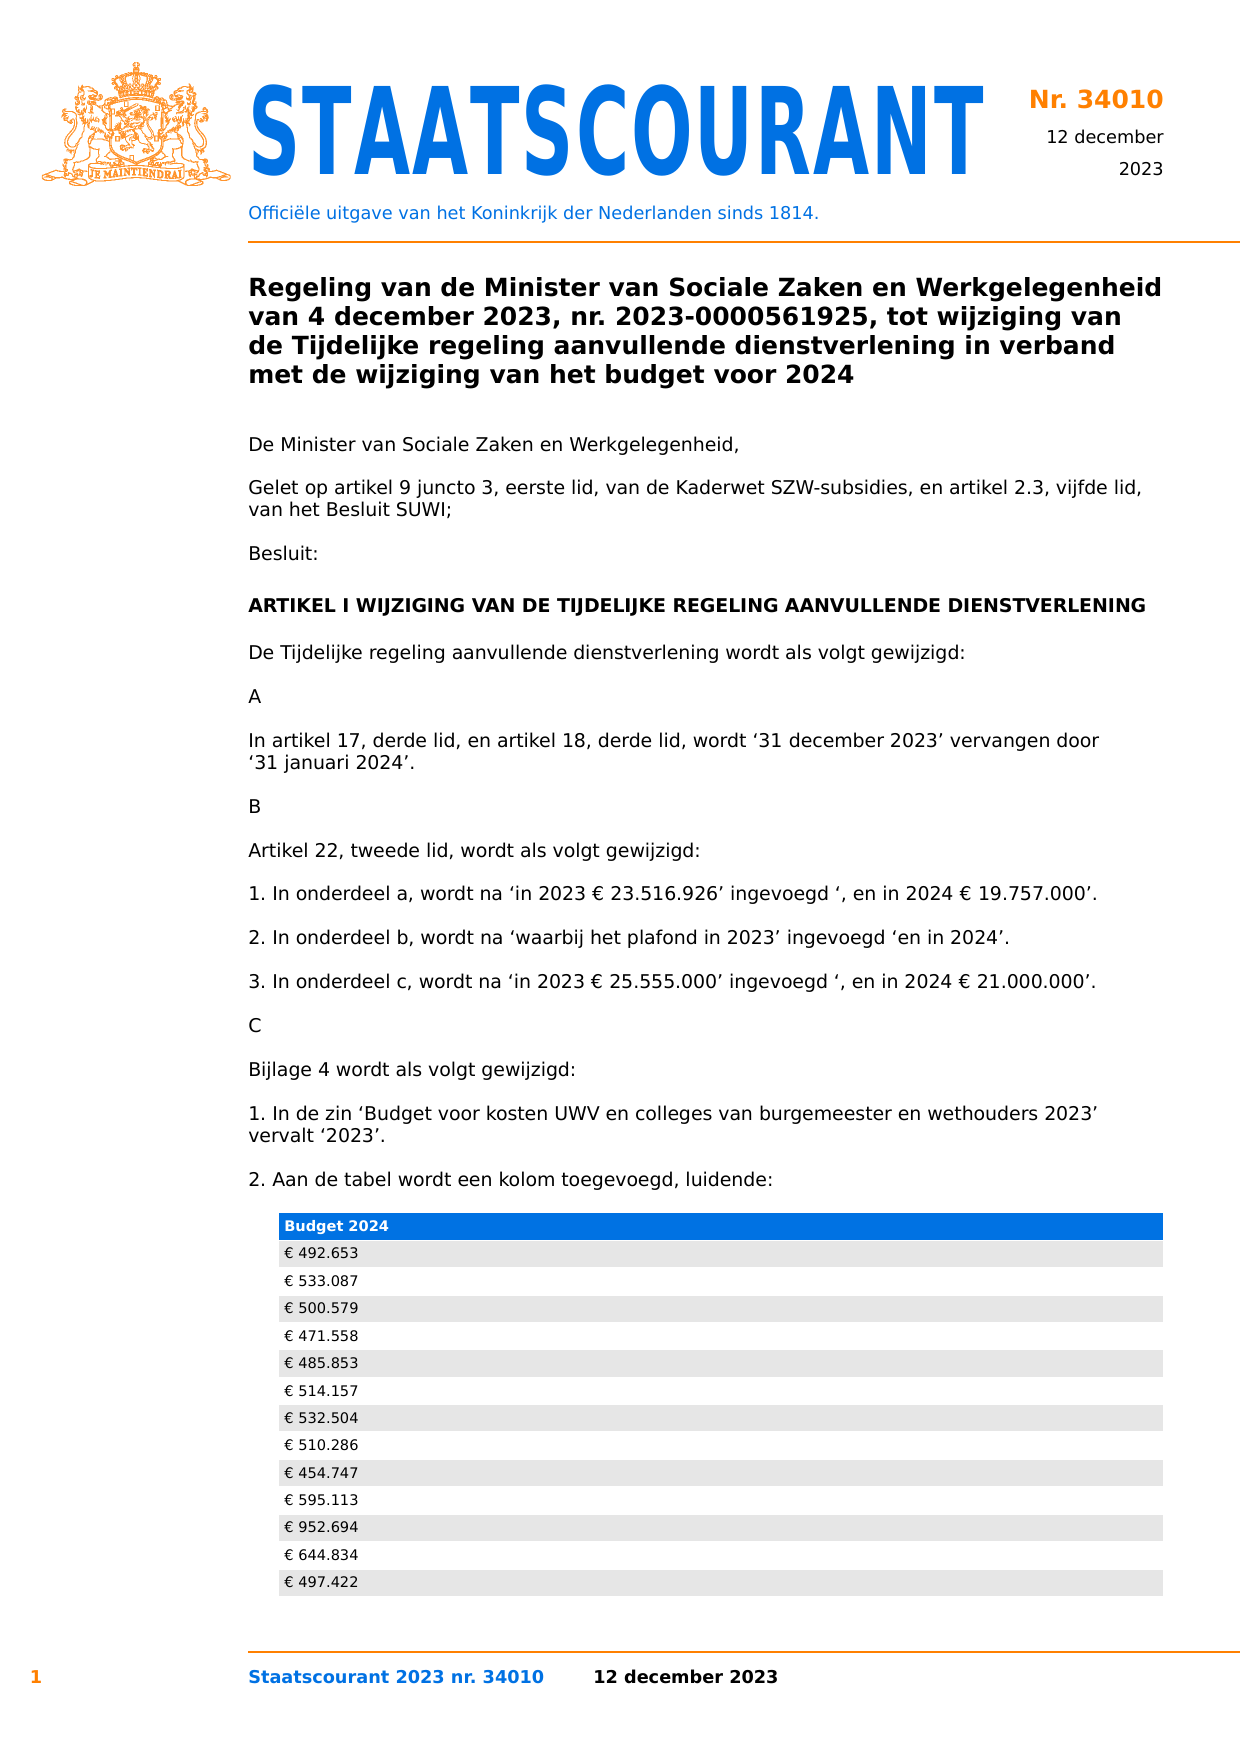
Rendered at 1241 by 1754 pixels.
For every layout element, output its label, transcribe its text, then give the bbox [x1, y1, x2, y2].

table_cell € 952.694 [279, 1515, 1163, 1541]
table_cell € 644.834 [279, 1542, 1163, 1568]
table_cell € 492.653 [279, 1241, 1163, 1267]
table_cell € 500.579 [279, 1296, 1163, 1322]
text In artikel 17, derde lid, en artikel 18, derde lid, wordt ‘31 december 2023’ vervangen door ‘31 januari 2024’. [248, 730, 1163, 774]
table_cell € 533.087 [279, 1268, 1163, 1294]
table_header Budget 2024 [279, 1213, 1163, 1240]
text Gelet op artikel 9 juncto 3, eerste lid, van de Kaderwet SZW-subsidies, en artikel 2.3, vijfde lid, van het Besluit SUWI; [248, 477, 1163, 521]
text Besluit: [248, 543, 1163, 565]
text 3. In onderdeel c, wordt na ‘in 2023 € 25.555.000’ ingevoegd ‘, en in 2024 € 21.000.000’. [248, 971, 1163, 993]
subtitle ARTIKEL I WIJZIGING VAN DE TIJDELIJKE REGELING AANVULLENDE DIENSTVERLENING [248, 595, 1163, 617]
text C [248, 1015, 1163, 1037]
text 2. In onderdeel b, wordt na ‘waarbij het plafond in 2023’ ingevoegd ‘en in 2024’. [248, 927, 1163, 949]
table_cell € 485.853 [279, 1350, 1163, 1377]
text De Minister van Sociale Zaken en Werkgelegenheid, [248, 433, 1163, 455]
table_header [25, 62, 248, 241]
table_cell € 532.504 [279, 1405, 1163, 1431]
text Artikel 22, tweede lid, wordt als volgt gewijzigd: [248, 839, 1163, 861]
text 2. Aan de tabel wordt een kolom toegevoegd, luidende: [248, 1168, 1163, 1190]
picture [41, 62, 231, 186]
table_cell 2023 [998, 153, 1240, 203]
table_header Nr. 34010 [998, 62, 1240, 121]
table_header STAATSCOURANT [248, 62, 998, 203]
table_cell 12 december [998, 121, 1240, 153]
text 1. In de zin ‘Budget voor kosten UWV en colleges van burgemeester en wethouders 2023’ vervalt ‘2023’. [248, 1103, 1163, 1147]
table_cell € 497.422 [279, 1570, 1163, 1596]
table_cell € 471.558 [279, 1323, 1163, 1349]
text De Tijdelijke regeling aanvullende dienstverlening wordt als volgt gewijzigd: [248, 642, 1163, 664]
table_cell € 514.157 [279, 1378, 1163, 1404]
text Bijlage 4 wordt als volgt gewijzigd: [248, 1059, 1163, 1081]
text A [248, 686, 1163, 708]
text 1. In onderdeel a, wordt na ‘in 2023 € 23.516.926’ ingevoegd ‘, en in 2024 € 19.757.000’. [248, 883, 1163, 905]
table_cell Officiële uitgave van het Koninkrijk der Nederlanden sinds 1814. [248, 203, 1240, 241]
table_cell € 454.747 [279, 1460, 1163, 1486]
text B [248, 796, 1163, 818]
subtitle Regeling van de Minister van Sociale Zaken en Werkgelegenheid van 4 december 2023, nr. 2023-0000561925, tot wijziging van de Tijdelijke regeling aanvullende dienstverlening in verband met de wijziging van het budget voor 2024 [248, 273, 1163, 390]
table_cell € 510.286 [279, 1433, 1163, 1459]
table_cell € 595.113 [279, 1487, 1163, 1514]
